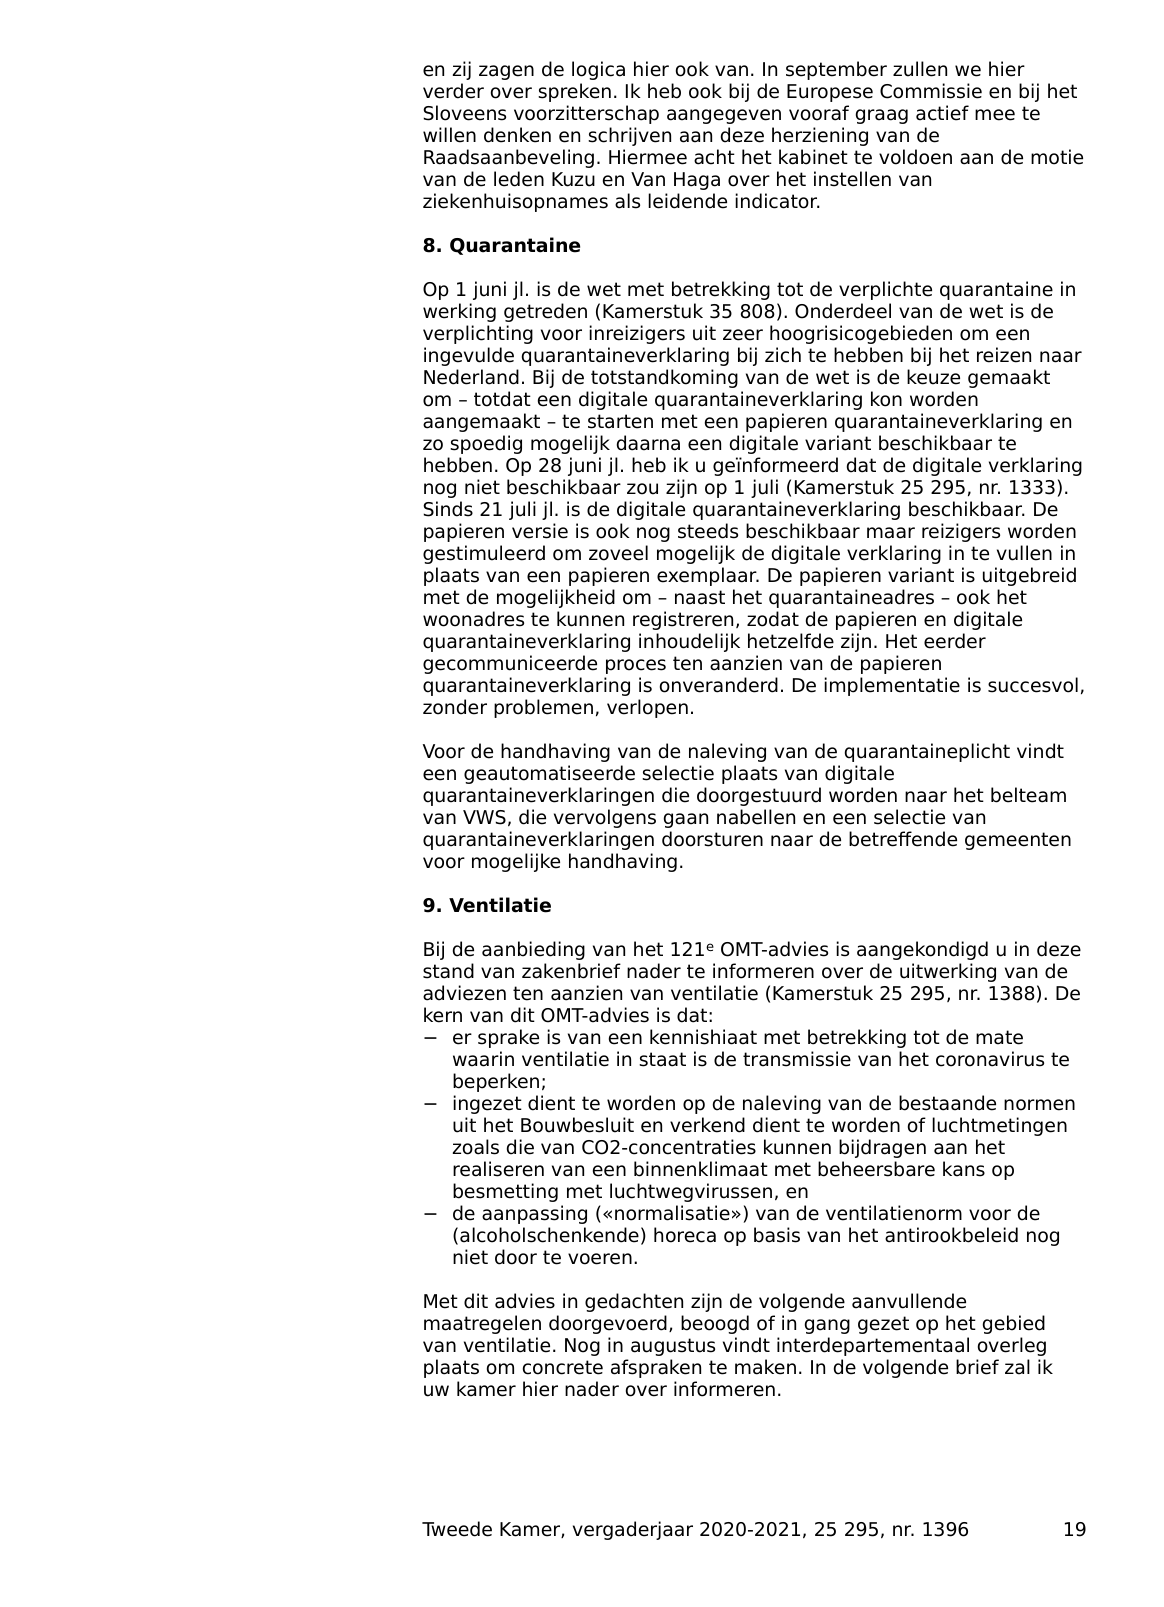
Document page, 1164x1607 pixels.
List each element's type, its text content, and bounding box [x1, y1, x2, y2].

text Voor de handhaving van de naleving van de quarantaineplicht vindt een geautomatiseerde selectie plaats van digitale quarantaineverklaringen die doorgestuurd worden naar het belteam van VWS, die vervolgens gaan nabellen en een selectie van quarantaineverklaringen doorsturen naar de betreffende gemeenten voor mogelijke handhaving. [422, 741, 1087, 873]
text Op 1 juni jl. is de wet met betrekking tot de verplichte quarantaine in werking getreden (Kamerstuk 35 808). Onderdeel van de wet is de verplichting voor inreizigers uit zeer hoogrisicogebieden om een ingevulde quarantaineverklaring bij zich te hebben bij het reizen naar Nederland. Bij de totstandkoming van de wet is de keuze gemaakt om – totdat een digitale quarantaineverklaring kon worden aangemaakt – te starten met een papieren quarantaineverklaring en zo spoedig mogelijk daarna een digitale variant beschikbaar te hebben. Op 28 juni jl. heb ik u geïnformeerd dat de digitale verklaring nog niet beschikbaar zou zijn op 1 juli (Kamerstuk 25 295, nr. 1333). Sinds 21 juli jl. is de digitale quarantaineverklaring beschikbaar. De papieren versie is ook nog steeds beschikbaar maar reizigers worden gestimuleerd om zoveel mogelijk de digitale verklaring in te vullen in plaats van een papieren exemplaar. De papieren variant is uitgebreid met de mogelijkheid om – naast het quarantaineadres – ook het woonadres te kunnen registreren, zodat de papieren en digitale quarantaineverklaring inhoudelijk hetzelfde zijn. Het eerder gecommuniceerde proces ten aanzien van de papieren quarantaineverklaring is onveranderd. De implementatie is succesvol, zonder problemen, verlopen. [422, 279, 1087, 719]
text Bij de aanbieding van het 121e OMT-advies is aangekondigd u in deze stand van zakenbrief nader te informeren over de uitwerking van de adviezen ten aanzien van ventilatie (Kamerstuk 25 295, nr. 1388). De kern van dit OMT-advies is dat: [422, 939, 1087, 1027]
subtitle 9. Ventilatie [422, 895, 1087, 917]
text − ingezet dient te worden op de naleving van de bestaande normen uit het Bouwbesluit en verkend dient te worden of luchtmetingen zoals die van CO2-concentraties kunnen bijdragen aan het realiseren van een binnenklimaat met beheersbare kans op besmetting met luchtwegvirussen, en [422, 1093, 1087, 1203]
text en zij zagen de logica hier ook van. In september zullen we hier verder over spreken. Ik heb ook bij de Europese Commissie en bij het Sloveens voorzitterschap aangegeven vooraf graag actief mee te willen denken en schrijven aan deze herziening van de Raadsaanbeveling. Hiermee acht het kabinet te voldoen aan de motie van de leden Kuzu en Van Haga over het instellen van ziekenhuisopnames als leidende indicator. [422, 59, 1087, 213]
text − de aanpassing («normalisatie») van de ventilatienorm voor de (alcoholschenkende) horeca op basis van het antirookbeleid nog niet door te voeren. [422, 1203, 1087, 1269]
text − er sprake is van een kennishiaat met betrekking tot de mate waarin ventilatie in staat is de transmissie van het coronavirus te beperken; [422, 1027, 1087, 1093]
subtitle 8. Quarantaine [422, 235, 1087, 257]
text Met dit advies in gedachten zijn de volgende aanvullende maatregelen doorgevoerd, beoogd of in gang gezet op het gebied van ventilatie. Nog in augustus vindt interdepartementaal overleg plaats om concrete afspraken te maken. In de volgende brief zal ik uw kamer hier nader over informeren. [422, 1291, 1087, 1401]
